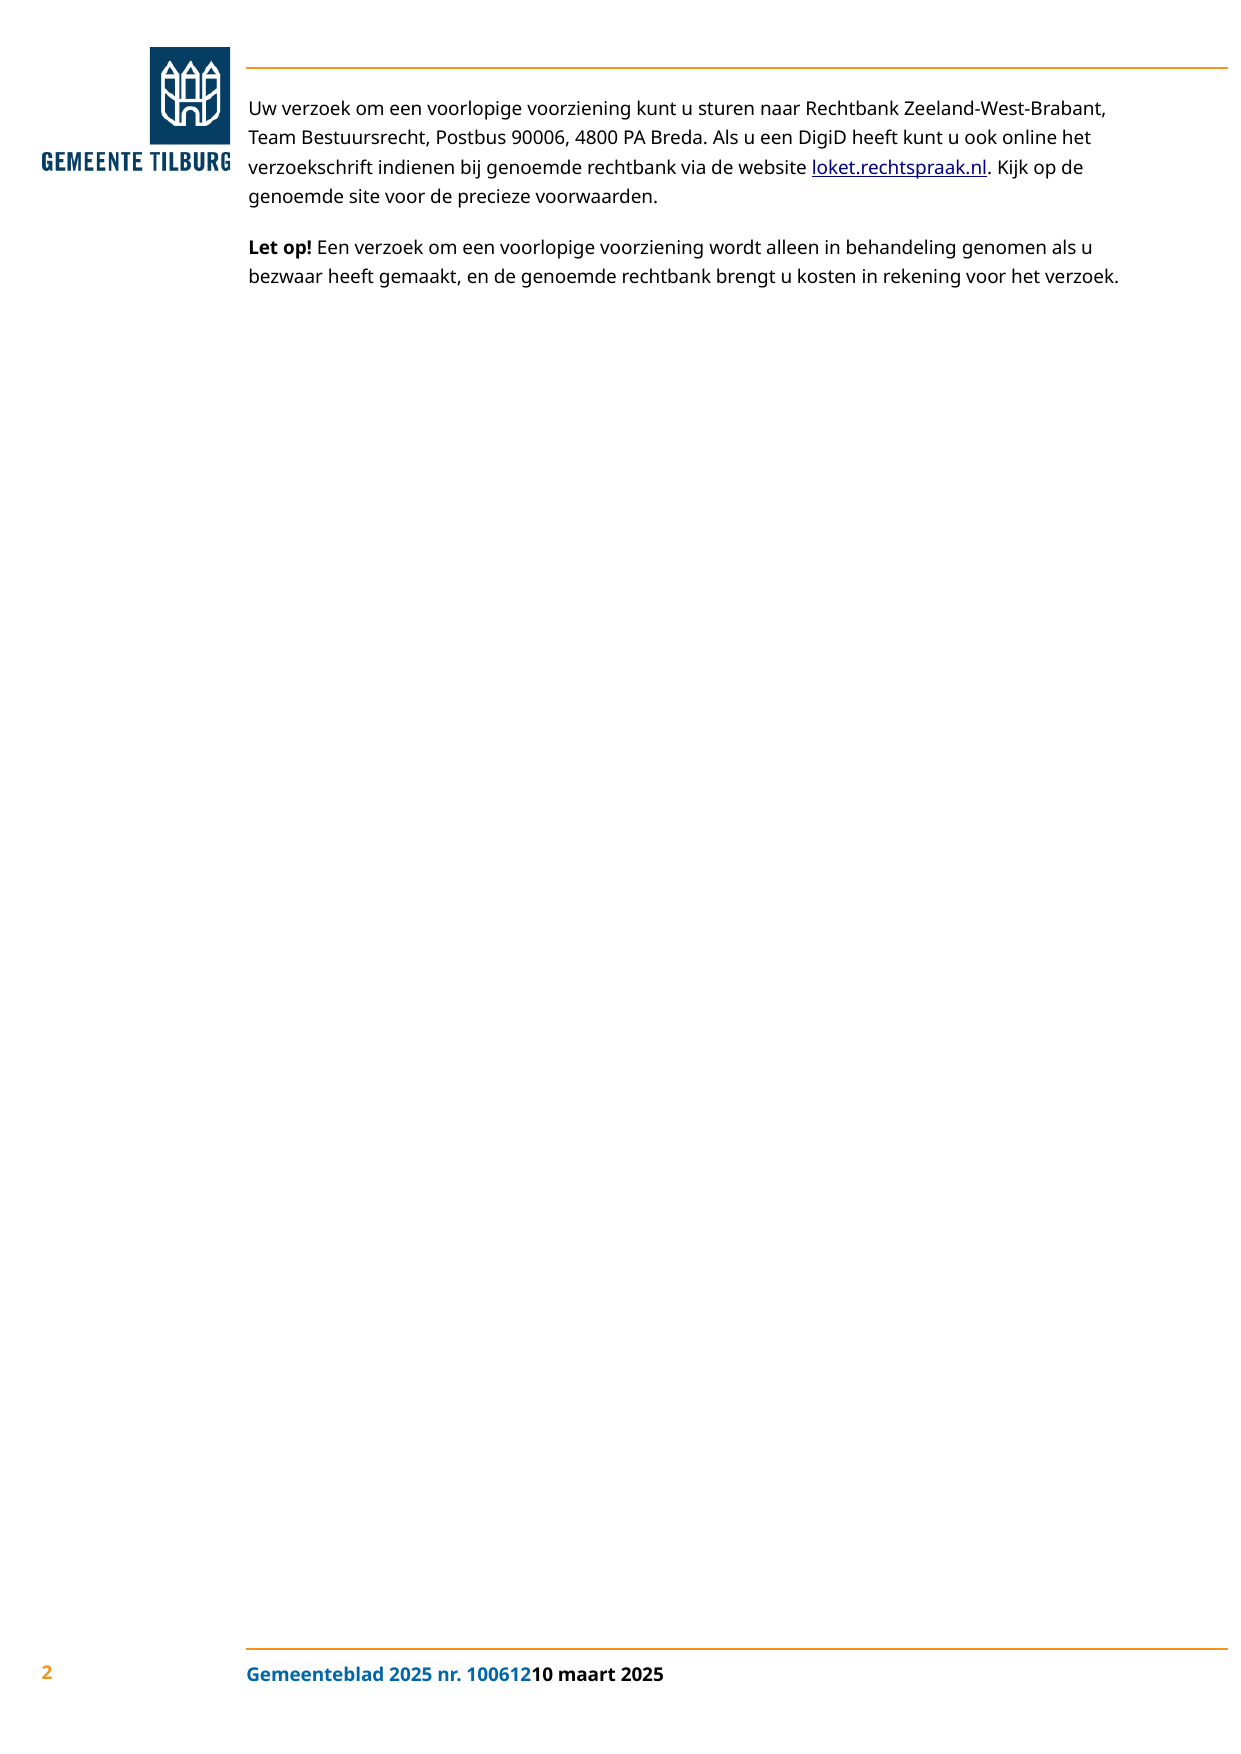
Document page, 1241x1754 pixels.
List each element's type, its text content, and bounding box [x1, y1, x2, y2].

text Let op! Een verzoek om een voorlopige voorziening wordt alleen in behandeling genomen als u bezwaar heeft gemaakt, en de genoemde rechtbank brengt u kosten in rekening voor het verzoek. [248, 234, 1152, 289]
picture [41, 47, 231, 172]
text Uw verzoek om een voorlopige voorziening kunt u sturen naar Rechtbank Zeeland-West-Brabant, Team Bestuursrecht, Postbus 90006, 4800 PA Breda. Als u een DigiD heeft kunt u ook online het verzoekschrift indienen bij genoemde rechtbank via de website loket.rechtspraak.nl. Kijk op de genoemde site voor de precieze voorwaarden. [248, 95, 1152, 209]
